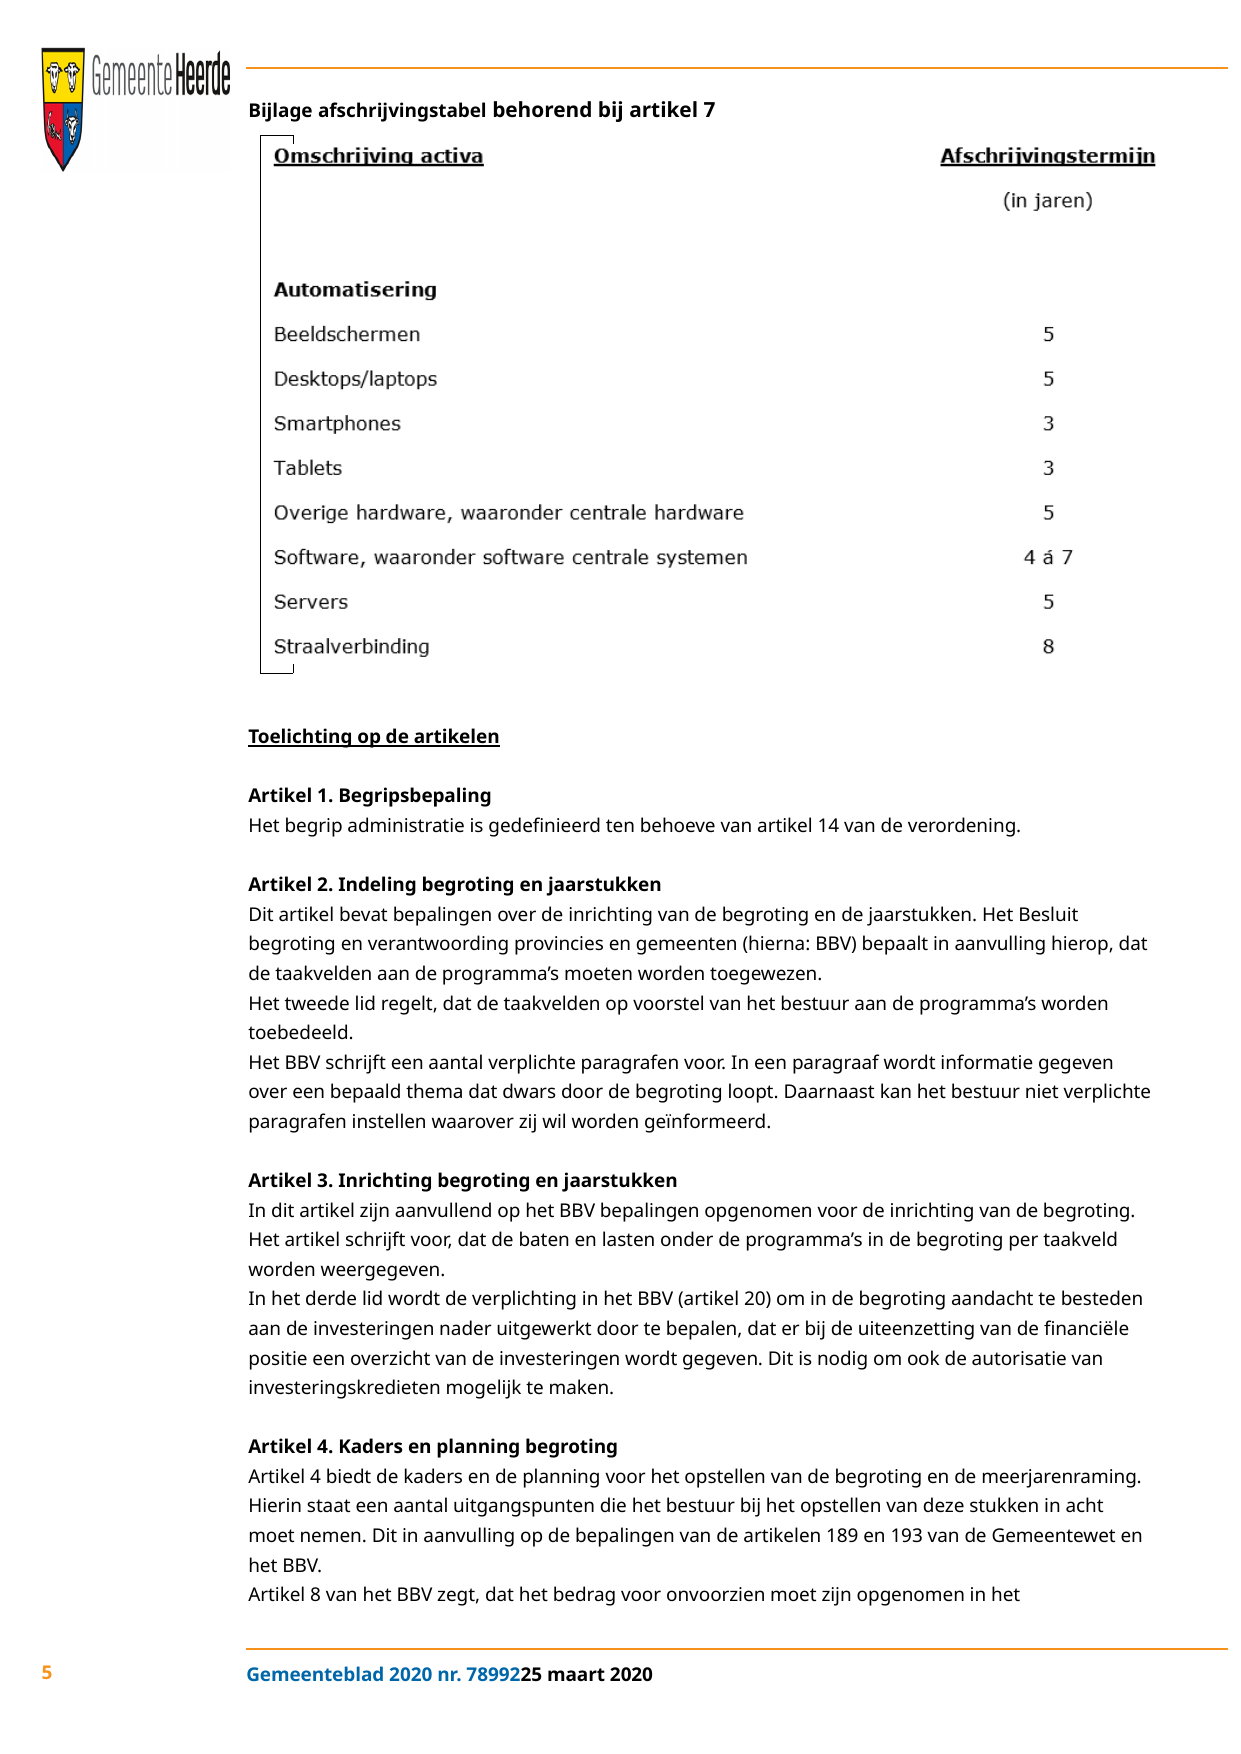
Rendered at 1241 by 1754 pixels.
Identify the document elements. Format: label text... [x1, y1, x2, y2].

picture [268, 144, 1173, 664]
text Artikel 4. Kaders en planning begroting [248, 1433, 1152, 1459]
text Dit artikel bevat bepalingen over de inrichting van de begroting en de jaarstukken. Het Besluit begroting en verantwoording provincies en gemeenten (hierna: BBV) bepaalt in aanvulling hierop, dat de taakvelden aan de programma’s moeten worden toegewezen. [248, 901, 1152, 986]
picture [41, 47, 231, 172]
text Artikel 4 biedt de kaders en de planning voor het opstellen van de begroting en de meerjarenraming. Hierin staat een aantal uitgangspunten die het bestuur bij het opstellen van deze stukken in acht moet nemen. Dit in aanvulling op de bepalingen van de artikelen 189 en 193 van de Gemeentewet en het BBV. [248, 1463, 1152, 1577]
text Toelichting op de artikelen [248, 723, 1152, 749]
text Artikel 1. Begripsbepaling [248, 783, 1152, 808]
text Het BBV schrijft een aantal verplichte paragrafen voor. In een paragraaf wordt informatie gegeven over een bepaald thema dat dwars door de begroting loopt. Daarnaast kan het bestuur niet verplichte paragrafen instellen waarover zij wil worden geïnformeerd. [248, 1049, 1152, 1134]
text In dit artikel zijn aanvullend op het BBV bepalingen opgenomen voor de inrichting van de begroting. Het artikel schrijft voor, dat de baten en lasten onder de programma’s in de begroting per taakveld worden weergegeven. [248, 1197, 1152, 1282]
text Bijlage afschrijvingstabel behorend bij artikel 7 [248, 95, 1152, 123]
text Artikel 2. Indeling begroting en jaarstukken [248, 871, 1152, 897]
text Artikel 8 van het BBV zegt, dat het bedrag voor onvoorzien moet zijn opgenomen in het [248, 1581, 1152, 1607]
text Het tweede lid regelt, dat de taakvelden op voorstel van het bestuur aan de programma’s worden toebedeeld. [248, 990, 1152, 1045]
text Het begrip administratie is gedefinieerd ten behoeve van artikel 14 van de verordening. [248, 812, 1152, 838]
text In het derde lid wordt de verplichting in het BBV (artikel 20) om in de begroting aandacht te besteden aan de investeringen nader uitgewerkt door te bepalen, dat er bij de uiteenzetting van de financiële positie een overzicht van de investeringen wordt gegeven. Dit is nodig om ook de autorisatie van investeringskredieten mogelijk te maken. [248, 1286, 1152, 1400]
text Artikel 3. Inrichting begroting en jaarstukken [248, 1167, 1152, 1193]
